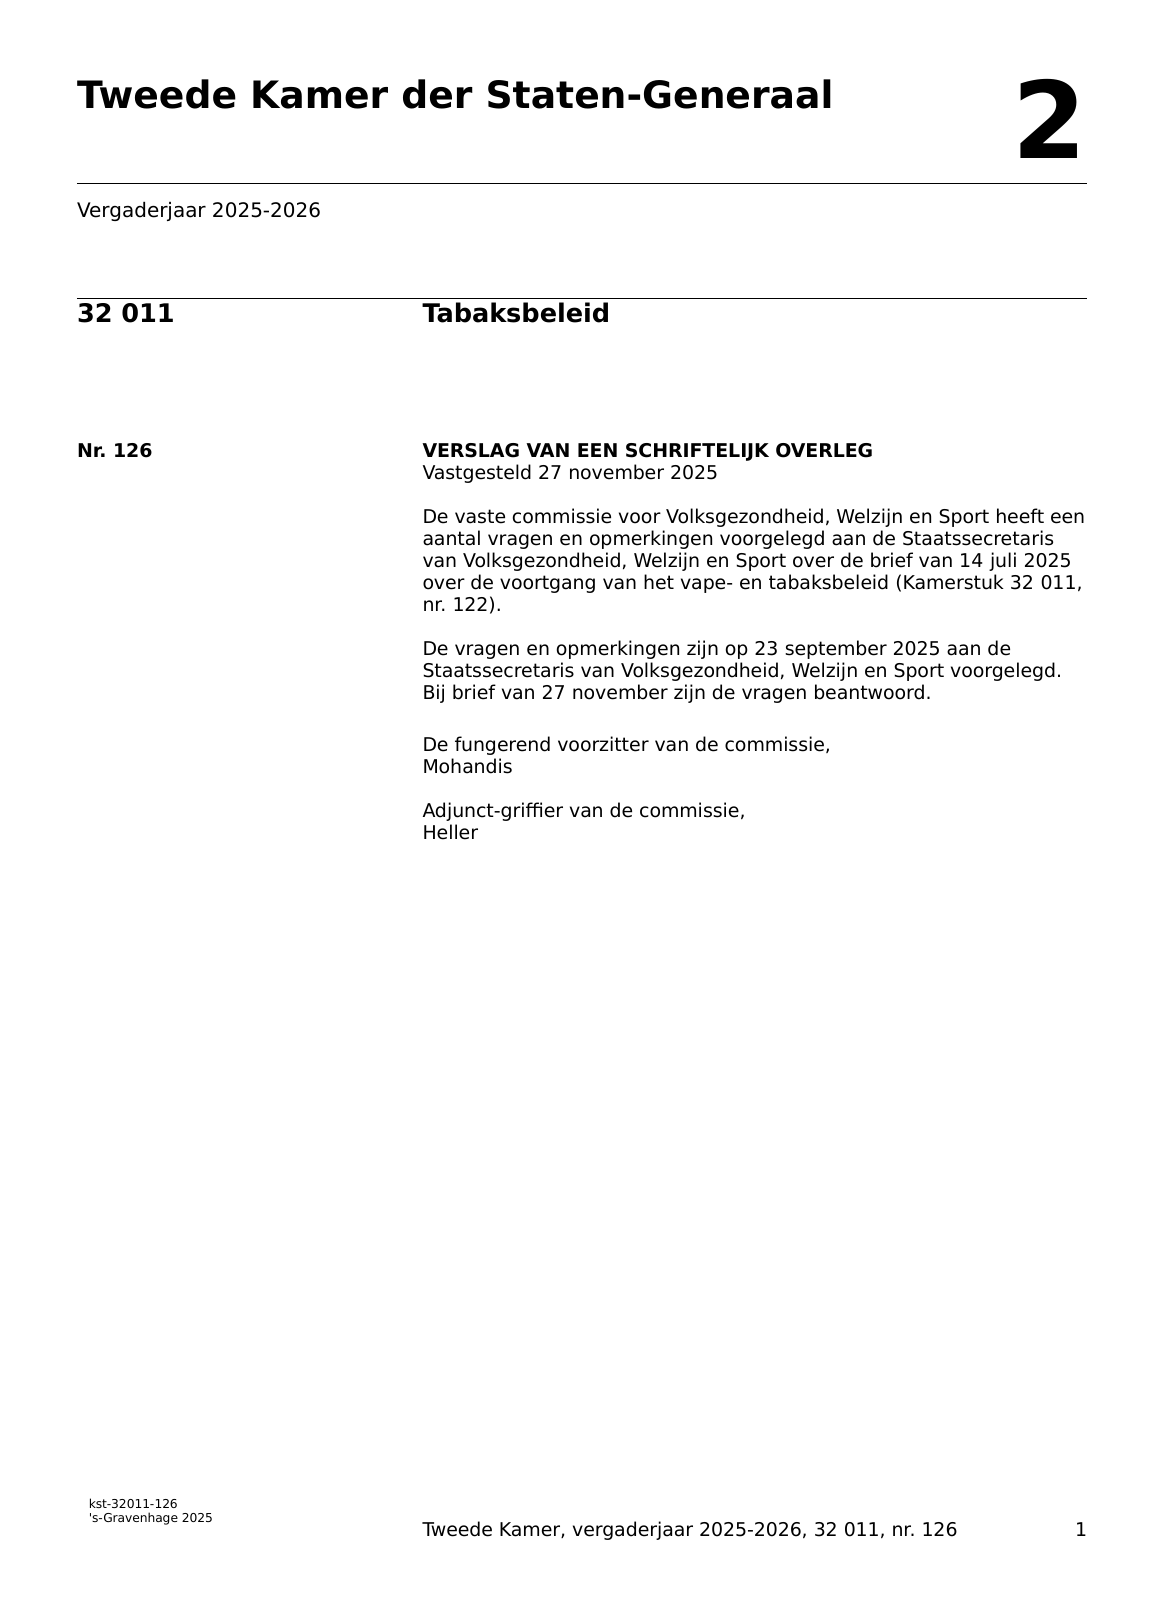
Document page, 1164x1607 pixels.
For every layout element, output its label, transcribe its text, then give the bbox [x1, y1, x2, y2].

table_header 2 [886, 59, 1087, 183]
table_header Tweede Kamer der Staten-Generaal [77, 59, 886, 183]
text Vastgesteld 27 november 2025 [422, 462, 1087, 484]
table_cell Vergaderjaar 2025-2026 [77, 184, 1087, 298]
text De vaste commissie voor Volksgezondheid, Welzijn en Sport heeft een aantal vragen en opmerkingen voorgelegd aan de Staatssecretaris van Volksgezondheid, Welzijn en Sport over de brief van 14 juli 2025 over de voortgang van het vape- en tabaksbeleid (Kamerstuk 32 011, nr. 122). [422, 506, 1087, 616]
subtitle Nr. 126 VERSLAG VAN EEN SCHRIFTELIJK OVERLEG [77, 440, 1087, 462]
subtitle 32 011 Tabaksbeleid [77, 299, 1087, 329]
text Adjunct-griffier van de commissie, Heller [422, 800, 1087, 844]
text kst-32011-126 [88, 1497, 323, 1511]
text 's-Gravenhage 2025 [88, 1511, 323, 1525]
text De fungerend voorzitter van de commissie, Mohandis [422, 734, 1087, 778]
text De vragen en opmerkingen zijn op 23 september 2025 aan de Staatssecretaris van Volksgezondheid, Welzijn en Sport voorgelegd. Bij brief van 27 november zijn de vragen beantwoord. [422, 638, 1087, 704]
